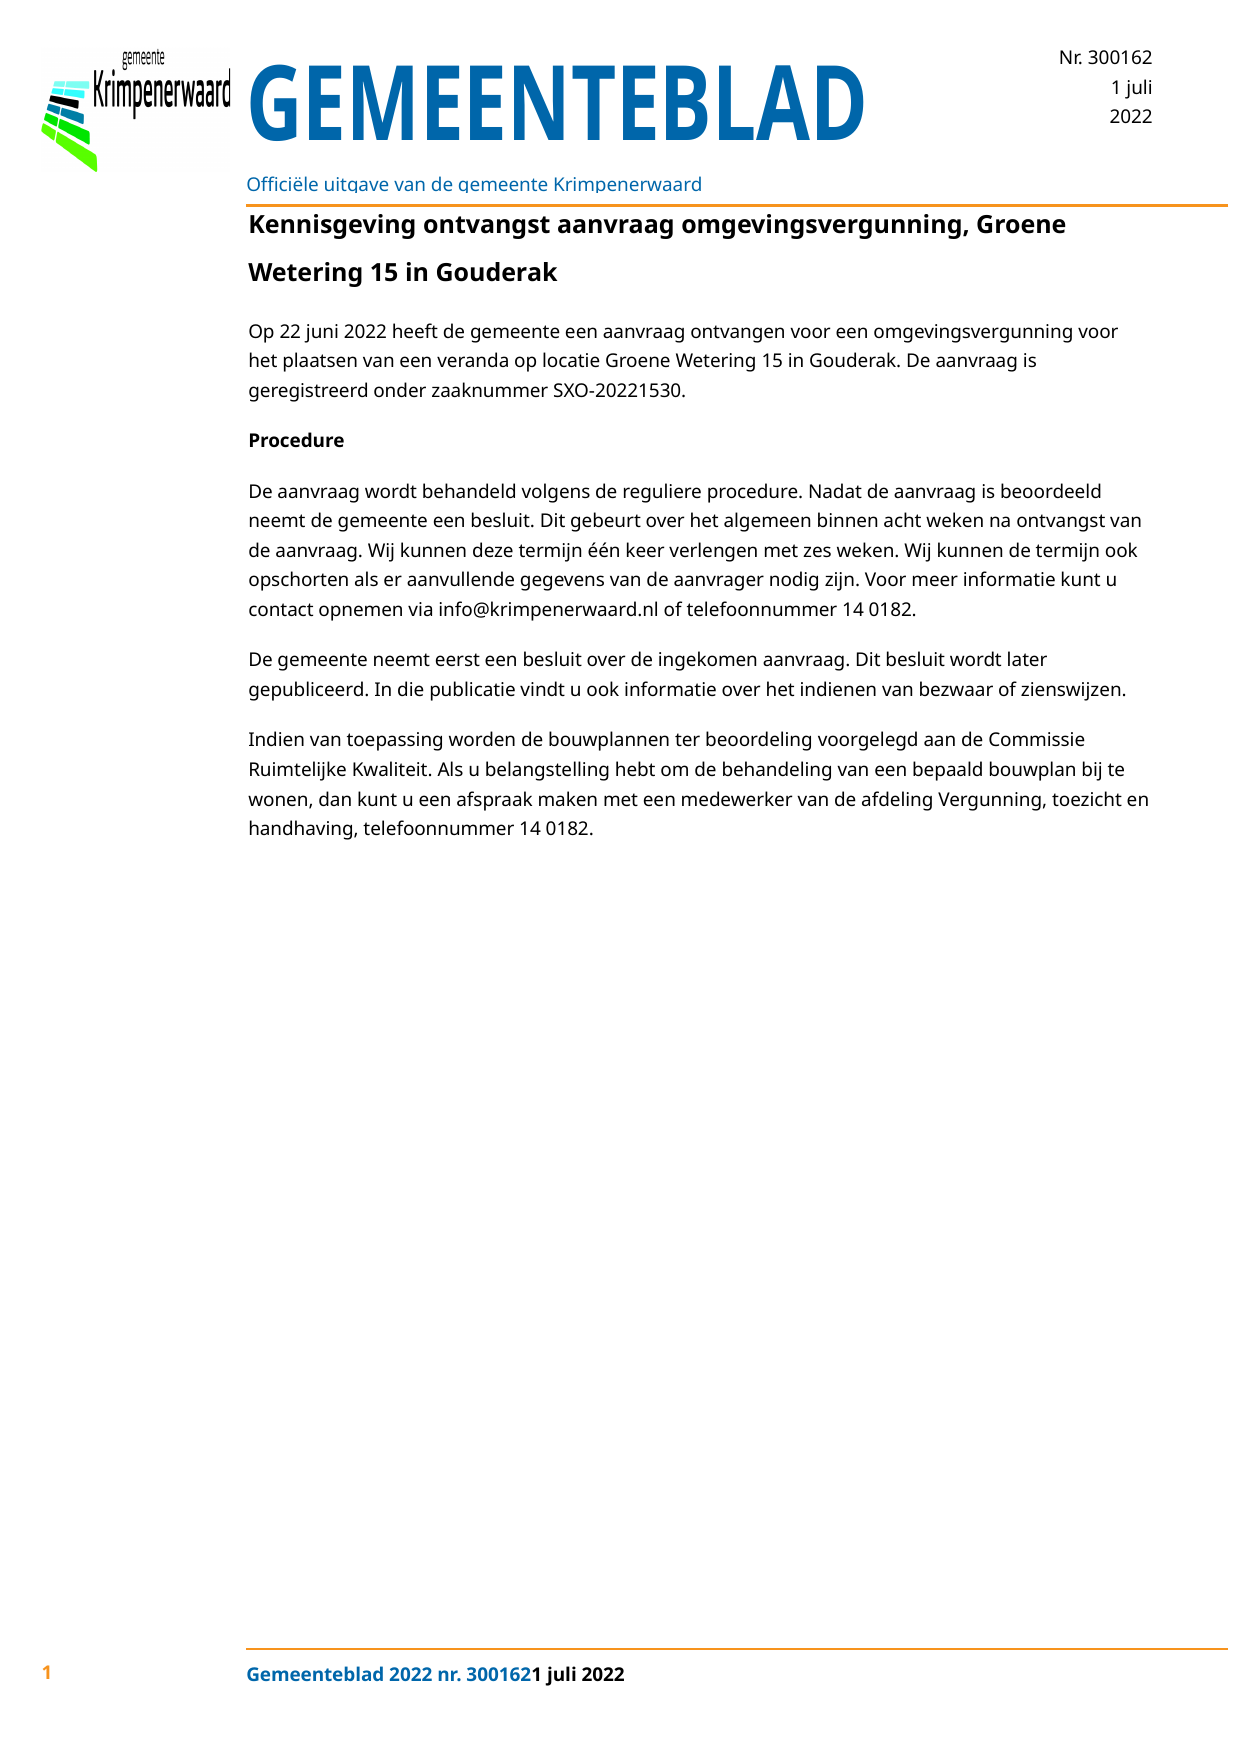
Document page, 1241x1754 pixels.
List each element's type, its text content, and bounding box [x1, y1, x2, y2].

picture [41, 47, 231, 172]
text Indien van toepassing worden de bouwplannen ter beoordeling voorgelegd aan de Commissie Ruimtelijke Kwaliteit. Als u belangstelling hebt om de behandeling van een bepaald bouwplan bij te wonen, dan kunt u een afspraak maken met een medewerker van de afdeling Vergunning, toezicht en handhaving, telefoonnummer 14 0182. [248, 727, 1152, 841]
text Op 22 juni 2022 heeft de gemeente een aanvraag ontvangen voor een omgevingsvergunning voor het plaatsen van een veranda op locatie Groene Wetering 15 in Gouderak. De aanvraag is geregistreerd onder zaaknummer SXO-20221530. [248, 318, 1152, 403]
text Procedure [248, 427, 1152, 453]
text De gemeente neemt eerst een besluit over de ingekomen aanvraag. Dit besluit wordt later gepubliceerd. In die publicatie vindt u ook informatie over het indienen van bezwaar of zienswijzen. [248, 647, 1152, 702]
text De aanvraag wordt behandeld volgens de reguliere procedure. Nadat de aanvraag is beoordeeld neemt de gemeente een besluit. Dit gebeurt over het algemeen binnen acht weken na ontvangst van de aanvraag. Wij kunnen deze termijn één keer verlengen met zes weken. Wij kunnen de termijn ook opschorten als er aanvullende gegevens van de aanvrager nodig zijn. Voor meer informatie kunt u contact opnemen via info@krimpenerwaard.nl of telefoonnummer 14 0182. [248, 478, 1152, 622]
text Kennisgeving ontvangst aanvraag omgevingsvergunning, Groene Wetering 15 in Gouderak [248, 207, 1152, 288]
